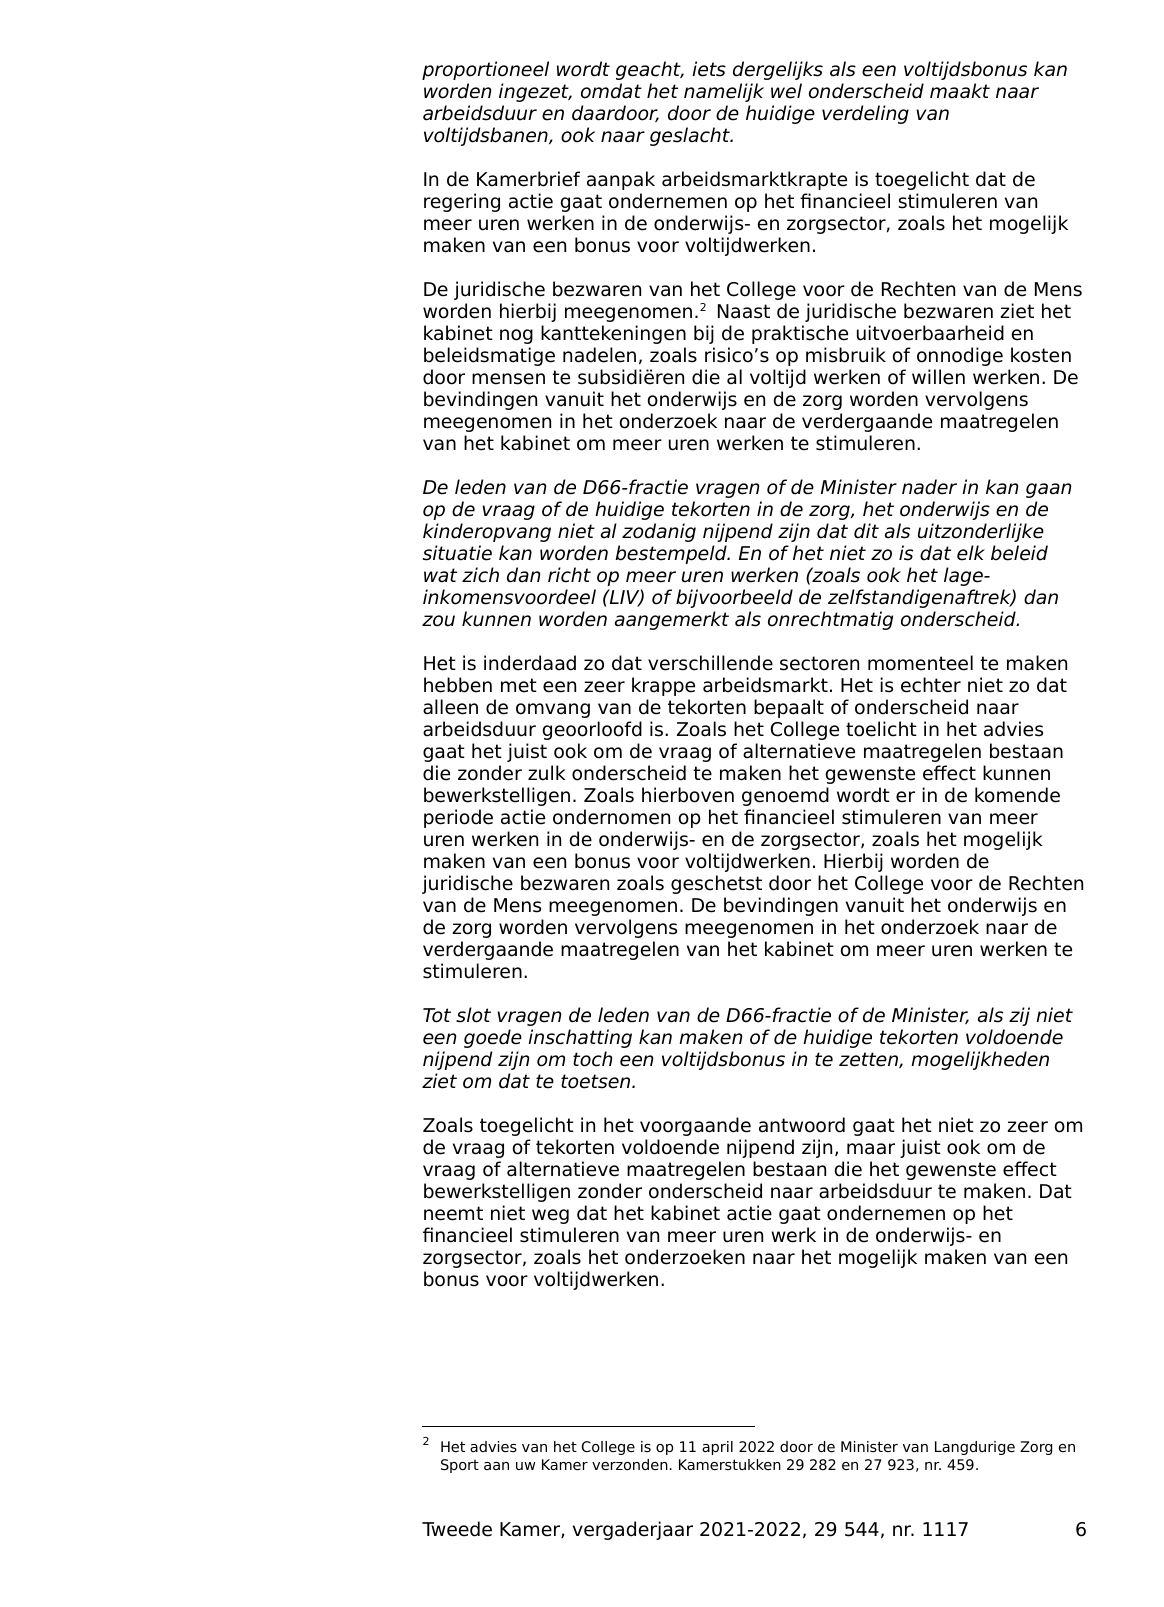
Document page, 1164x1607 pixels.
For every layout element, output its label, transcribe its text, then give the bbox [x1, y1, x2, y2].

text De juridische bezwaren van het College voor de Rechten van de Mens worden hierbij meegenomen. Naast de juridische bezwaren ziet het kabinet nog kanttekeningen bij de praktische uitvoerbaarheid en beleidsmatige nadelen, zoals risico’s op misbruik of onnodige kosten door mensen te subsidiëren die al voltijd werken of willen werken. De bevindingen vanuit het onderwijs en de zorg worden vervolgens meegenomen in het onderzoek naar de verdergaande maatregelen van het kabinet om meer uren werken te stimuleren. [422, 279, 1087, 455]
text Het is inderdaad zo dat verschillende sectoren momenteel te maken hebben met een zeer krappe arbeidsmarkt. Het is echter niet zo dat alleen de omvang van de tekorten bepaalt of onderscheid naar arbeidsduur geoorloofd is. Zoals het College toelicht in het advies gaat het juist ook om de vraag of alternatieve maatregelen bestaan die zonder zulk onderscheid te maken het gewenste effect kunnen bewerkstelligen. Zoals hierboven genoemd wordt er in de komende periode actie ondernomen op het financieel stimuleren van meer uren werken in de onderwijs- en de zorgsector, zoals het mogelijk maken van een bonus voor voltijdwerken. Hierbij worden de juridische bezwaren zoals geschetst door het College voor de Rechten van de Mens meegenomen. De bevindingen vanuit het onderwijs en de zorg worden vervolgens meegenomen in het onderzoek naar de verdergaande maatregelen van het kabinet om meer uren werken te stimuleren. [422, 653, 1087, 983]
text In de Kamerbrief aanpak arbeidsmarktkrapte is toegelicht dat de regering actie gaat ondernemen op het financieel stimuleren van meer uren werken in de onderwijs- en zorgsector, zoals het mogelijk maken van een bonus voor voltijdwerken. [422, 169, 1087, 257]
text Zoals toegelicht in het voorgaande antwoord gaat het niet zo zeer om de vraag of tekorten voldoende nijpend zijn, maar juist ook om de vraag of alternatieve maatregelen bestaan die het gewenste effect bewerkstelligen zonder onderscheid naar arbeidsduur te maken. Dat neemt niet weg dat het kabinet actie gaat ondernemen op het financieel stimuleren van meer uren werk in de onderwijs- en zorgsector, zoals het onderzoeken naar het mogelijk maken van een bonus voor voltijdwerken. [422, 1115, 1087, 1291]
text De leden van de D66-fractie vragen of de Minister nader in kan gaan op de vraag of de huidige tekorten in de zorg, het onderwijs en de kinderopvang niet al zodanig nijpend zijn dat dit als uitzonderlijke situatie kan worden bestempeld. En of het niet zo is dat elk beleid wat zich dan richt op meer uren werken (zoals ook het lage-inkomensvoordeel (LIV) of bijvoorbeeld de zelfstandigenaftrek) dan zou kunnen worden aangemerkt als onrechtmatig onderscheid. [422, 477, 1087, 631]
text proportioneel wordt geacht, iets dergelijks als een voltijdsbonus kan worden ingezet, omdat het namelijk wel onderscheid maakt naar arbeidsduur en daardoor, door de huidige verdeling van voltijdsbanen, ook naar geslacht. [422, 59, 1087, 147]
text Het advies van het College is op 11 april 2022 door de Minister van Langdurige Zorg en Sport aan uw Kamer verzonden. Kamerstukken 29 282 en 27 923, nr. 459. [422, 1435, 1087, 1474]
text Tot slot vragen de leden van de D66-fractie of de Minister, als zij niet een goede inschatting kan maken of de huidige tekorten voldoende nijpend zijn om toch een voltijdsbonus in te zetten, mogelijkheden ziet om dat te toetsen. [422, 1005, 1087, 1093]
